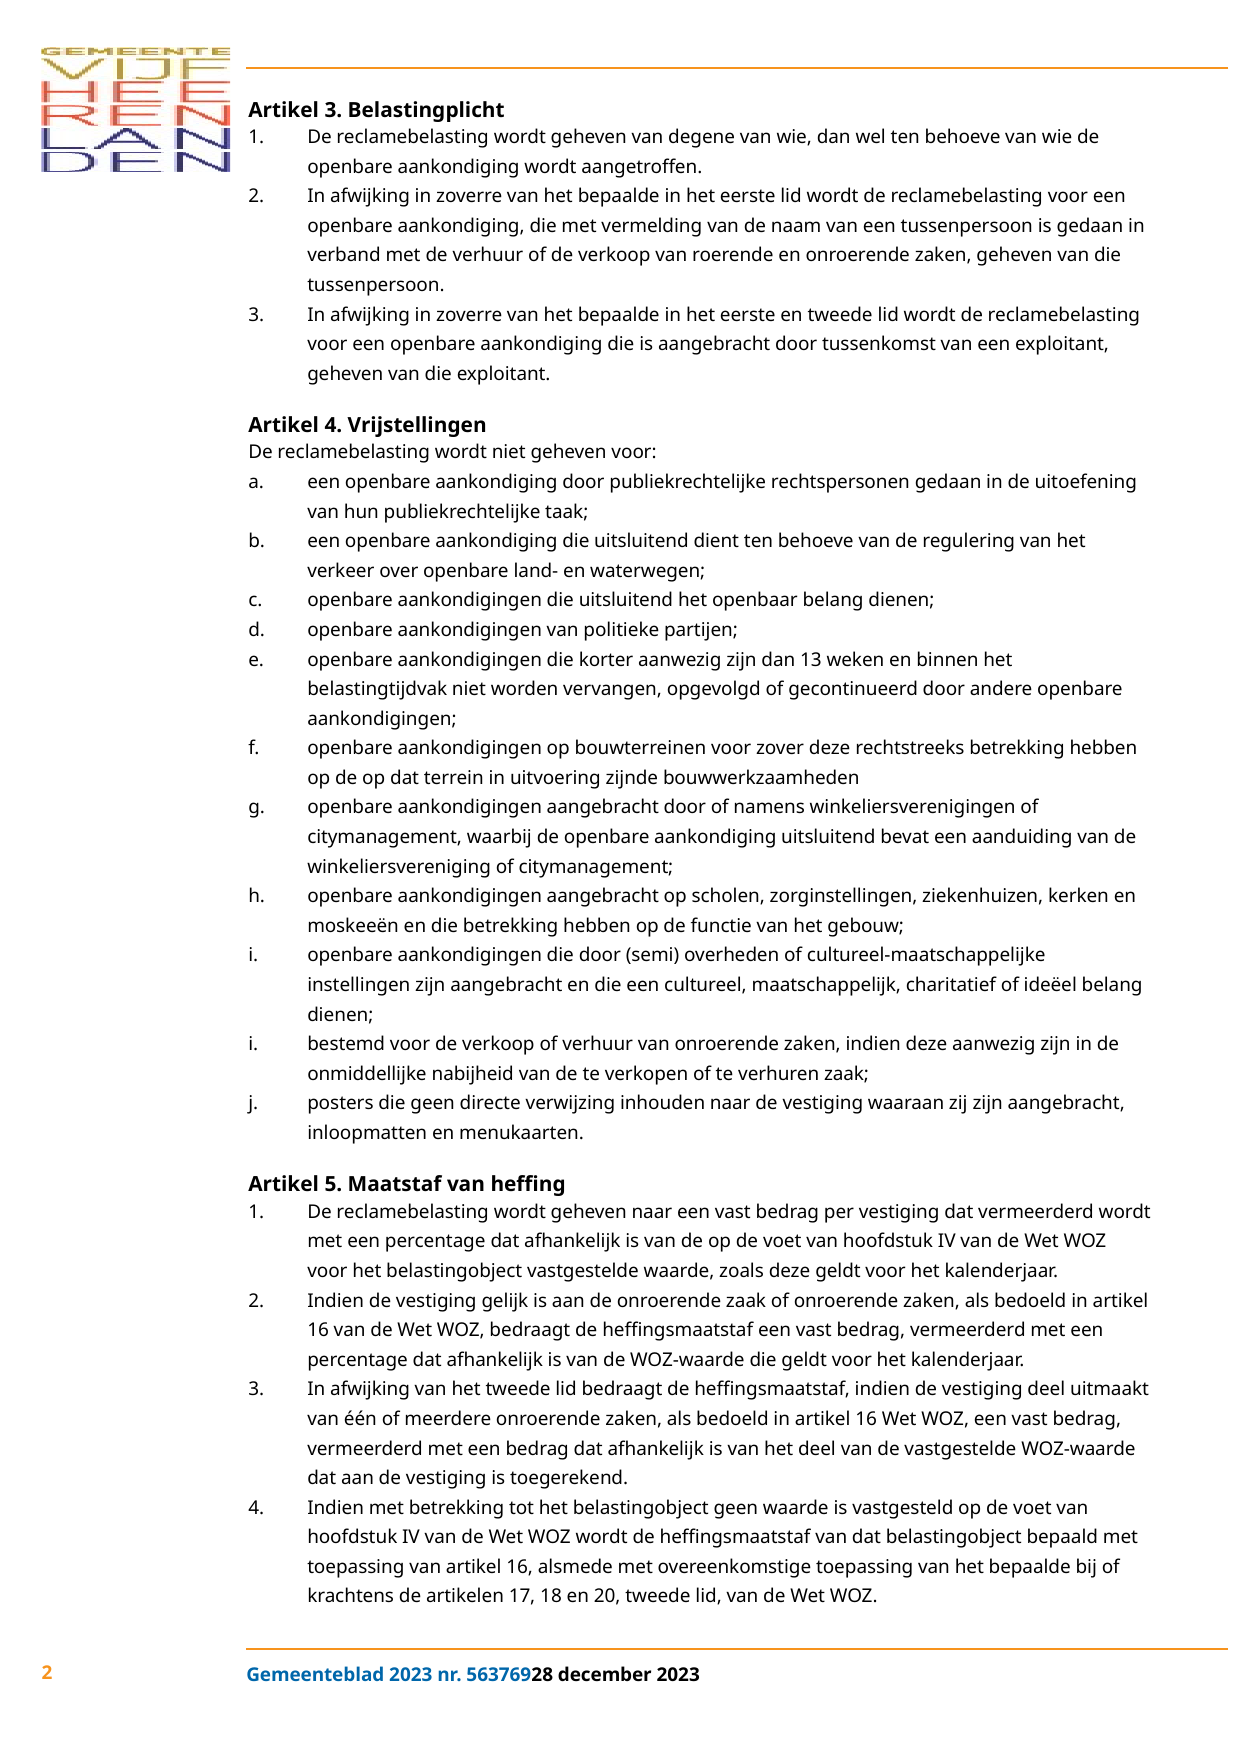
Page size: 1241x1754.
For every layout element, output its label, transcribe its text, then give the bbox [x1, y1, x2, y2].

text De reclamebelasting wordt niet geheven voor: [248, 439, 1152, 464]
text Artikel 4. Vrijstellingen [248, 410, 1152, 439]
list openbare aankondigingen van politieke partijen; [248, 616, 1152, 642]
list De reclamebelasting wordt geheven van degene van wie, dan wel ten behoeve van wie de openbare aankondiging wordt aangetroffen. [248, 123, 1152, 178]
list In afwijking in zoverre van het bepaalde in het eerste en tweede lid wordt de reclamebelasting voor een openbare aankondiging die is aangebracht door tussenkomst van een exploitant, geheven van die exploitant. [248, 301, 1152, 386]
picture [41, 47, 231, 172]
list openbare aankondigingen die door (semi) overheden of cultureel-maatschappelijke instellingen zijn aangebracht en die een cultureel, maatschappelijk, charitatief of ideëel belang dienen; [248, 942, 1152, 1027]
list openbare aankondigingen aangebracht op scholen, zorginstellingen, ziekenhuizen, kerken en moskeeën en die betrekking hebben op de functie van het gebouw; [248, 882, 1152, 938]
text Artikel 5. Maatstaf van heffing [248, 1169, 1152, 1198]
list een openbare aankondiging door publiekrechtelijke rechtspersonen gedaan in de uitoefening van hun publiekrechtelijke taak; [248, 468, 1152, 524]
text Artikel 3. Belastingplicht [248, 95, 1152, 123]
list De reclamebelasting wordt geheven naar een vast bedrag per vestiging dat vermeerderd wordt met een percentage dat afhankelijk is van de op de voet van hoofdstuk IV van de Wet WOZ voor het belastingobject vastgestelde waarde, zoals deze geldt voor het kalenderjaar. [248, 1198, 1152, 1283]
list openbare aankondigingen aangebracht door of namens winkeliersverenigingen of citymanagement, waarbij de openbare aankondiging uitsluitend bevat een aanduiding van de winkeliersvereniging of citymanagement; [248, 794, 1152, 879]
list openbare aankondigingen op bouwterreinen voor zover deze rechtstreeks betrekking hebben op de op dat terrein in uitvoering zijnde bouwwerkzaamheden [248, 734, 1152, 790]
list Indien de vestiging gelijk is aan de onroerende zaak of onroerende zaken, als bedoeld in artikel 16 van de Wet WOZ, bedraagt de heffingsmaatstaf een vast bedrag, vermeerderd met een percentage dat afhankelijk is van de WOZ-waarde die geldt voor het kalenderjaar. [248, 1287, 1152, 1372]
list Indien met betrekking tot het belastingobject geen waarde is vastgesteld op de voet van hoofdstuk IV van de Wet WOZ wordt de heffingsmaatstaf van dat belastingobject bepaald met toepassing van artikel 16, alsmede met overeenkomstige toepassing van het bepaalde bij of krachtens de artikelen 17, 18 en 20, tweede lid, van de Wet WOZ. [248, 1494, 1152, 1608]
list openbare aankondigingen die uitsluitend het openbaar belang dienen; [248, 587, 1152, 612]
list openbare aankondigingen die korter aanwezig zijn dan 13 weken en binnen het belastingtijdvak niet worden vervangen, opgevolgd of gecontinueerd door andere openbare aankondigingen; [248, 646, 1152, 731]
list posters die geen directe verwijzing inhouden naar de vestiging waaraan zij zijn aangebracht, inloopmatten en menukaarten. [248, 1089, 1152, 1145]
list In afwijking van het tweede lid bedraagt de heffingsmaatstaf, indien de vestiging deel uitmaakt van één of meerdere onroerende zaken, als bedoeld in artikel 16 Wet WOZ, een vast bedrag, vermeerderd met een bedrag dat afhankelijk is van het deel van de vastgestelde WOZ-waarde dat aan de vestiging is toegerekend. [248, 1376, 1152, 1490]
list bestemd voor de verkoop of verhuur van onroerende zaken, indien deze aanwezig zijn in de onmiddellijke nabijheid van de te verkopen of te verhuren zaak; [248, 1030, 1152, 1086]
list een openbare aankondiging die uitsluitend dient ten behoeve van de regulering van het verkeer over openbare land- en waterwegen; [248, 527, 1152, 583]
list In afwijking in zoverre van het bepaalde in het eerste lid wordt de reclamebelasting voor een openbare aankondiging, die met vermelding van de naam van een tussenpersoon is gedaan in verband met de verhuur of de verkoop van roerende en onroerende zaken, geheven van die tussenpersoon. [248, 182, 1152, 297]
